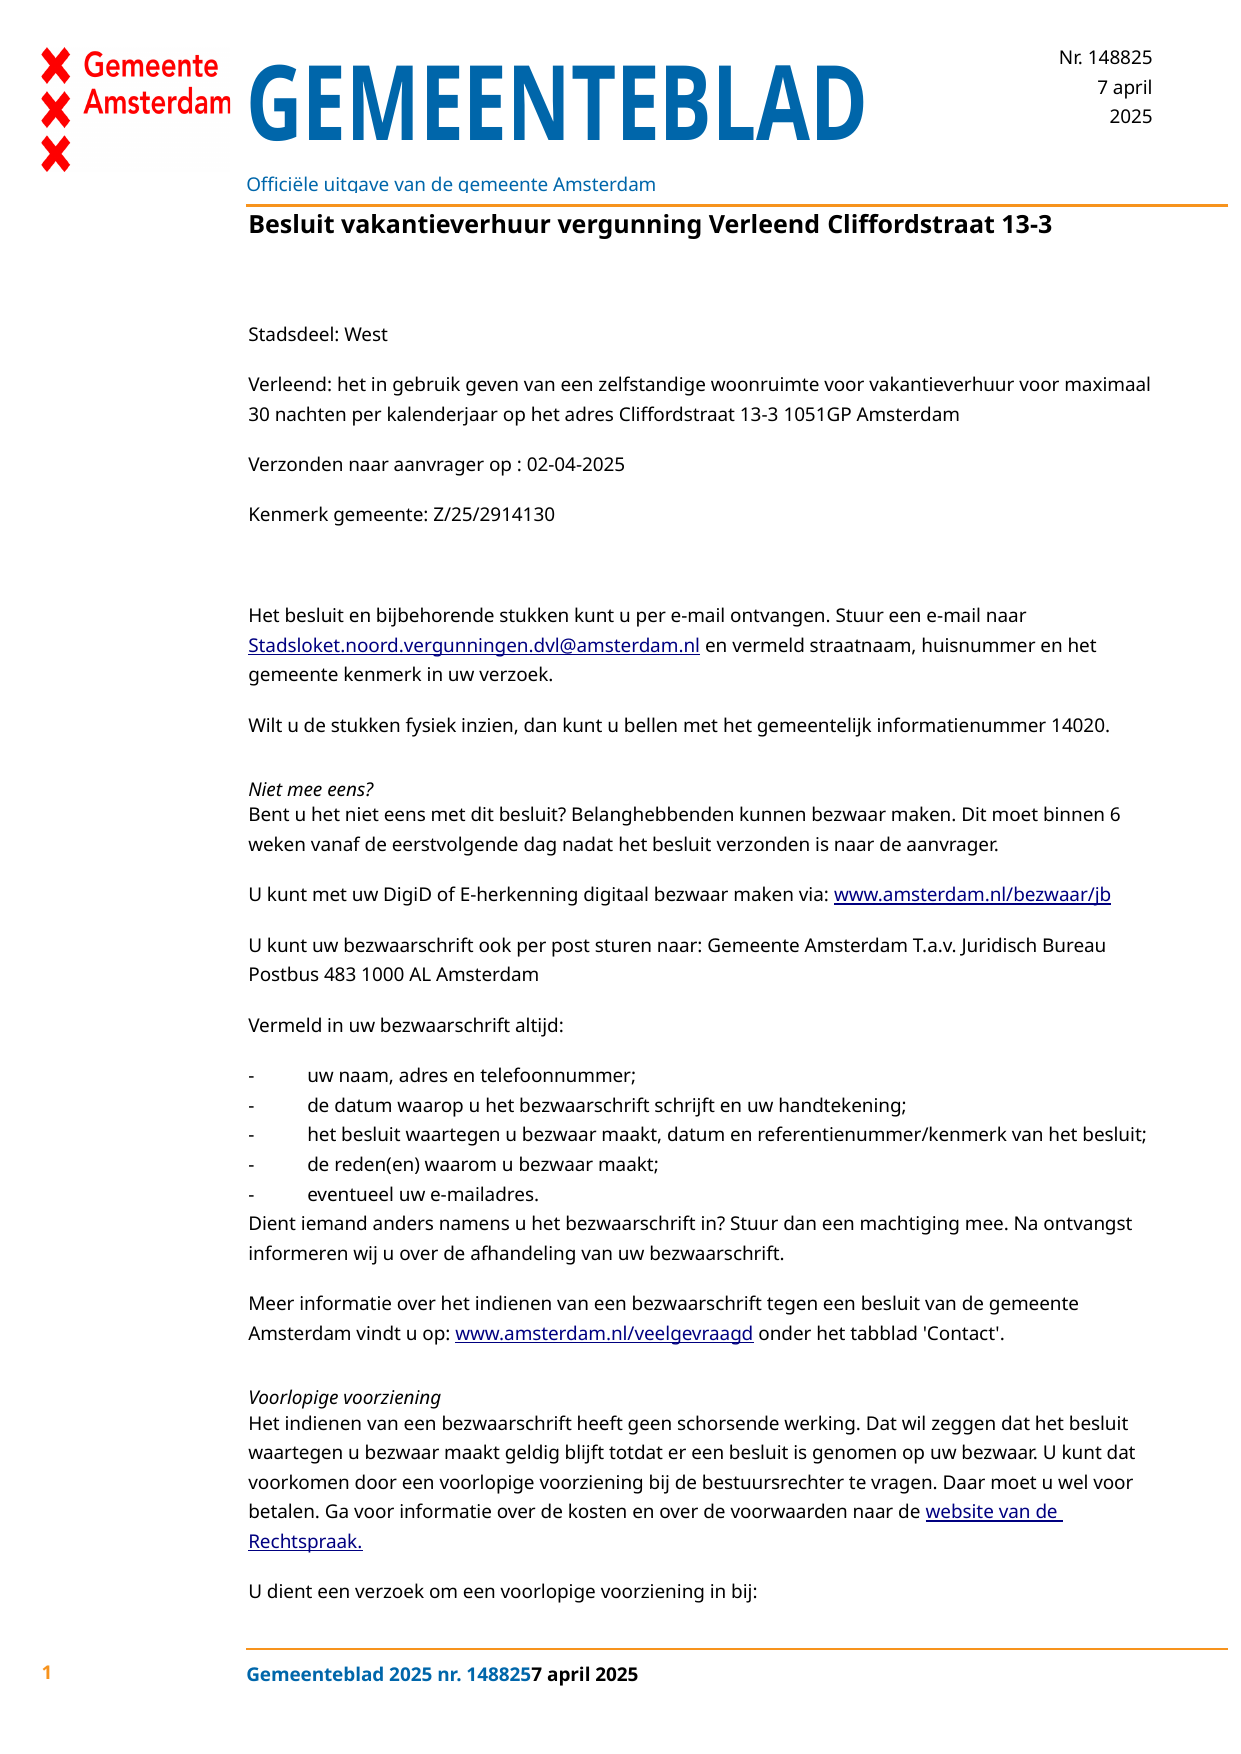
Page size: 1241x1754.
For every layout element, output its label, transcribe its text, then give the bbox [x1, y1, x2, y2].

text Stadsdeel: West [248, 321, 1152, 346]
text Voorlopige voorziening [248, 1384, 1152, 1410]
list het besluit waartegen u bezwaar maakt, datum en referentienummer/kenmerk van het besluit; [248, 1122, 1152, 1147]
list de reden(en) waarom u bezwaar maakt; [248, 1151, 1152, 1177]
text Dient iemand anders namens u het bezwaarschrift in? Stuur dan een machtiging mee. Na ontvangst informeren wij u over de afhandeling van uw bezwaarschrift. [248, 1210, 1152, 1266]
list eventueel uw e-mailadres. [248, 1181, 1152, 1207]
text Bent u het niet eens met dit besluit? Belanghebbenden kunnen bezwaar maken. Dit moet binnen 6 weken vanaf de eerstvolgende dag nadat het besluit verzonden is naar de aanvrager. [248, 802, 1152, 857]
text Het indienen van een bezwaarschrift heeft geen schorsende werking. Dat wil zeggen dat het besluit waartegen u bezwaar maakt geldig blijft totdat er een besluit is genomen op uw bezwaar. U kunt dat voorkomen door een voorlopige voorziening bij de bestuursrechter te vragen. Daar moet u wel voor betalen. Ga voor informatie over de kosten en over de voorwaarden naar de website van de Rechtspraak. [248, 1410, 1152, 1554]
list de datum waarop u het bezwaarschrift schrijft en uw handtekening; [248, 1092, 1152, 1118]
picture [41, 47, 231, 172]
text Het besluit en bijbehorende stukken kunt u per e-mail ontvangen. Stuur een e-mail naar Stadsloket.noord.vergunningen.dvl@amsterdam.nl en vermeld straatnaam, huisnummer en het gemeente kenmerk in uw verzoek. [248, 602, 1152, 687]
text Niet mee eens? [248, 776, 1152, 802]
text U dient een verzoek om een voorlopige voorziening in bij: [248, 1578, 1152, 1604]
text U kunt uw bezwaarschrift ook per post sturen naar: Gemeente Amsterdam T.a.v. Juridisch Bureau Postbus 483 1000 AL Amsterdam [248, 932, 1152, 987]
text Besluit vakantieverhuur vergunning Verleend Cliffordstraat 13-3 [248, 207, 1152, 241]
text Kenmerk gemeente: Z/25/2914130 [248, 502, 1152, 527]
text U kunt met uw DigiD of E-herkenning digitaal bezwaar maken via: www.amsterdam.nl/bezwaar/jb [248, 882, 1152, 907]
text Vermeld in uw bezwaarschrift altijd: [248, 1012, 1152, 1038]
text Verzonden naar aanvrager op : 02-04-2025 [248, 451, 1152, 477]
text Verleend: het in gebruik geven van een zelfstandige woonruimte voor vakantieverhuur voor maximaal 30 nachten per kalenderjaar op het adres Cliffordstraat 13-3 1051GP Amsterdam [248, 371, 1152, 426]
text Meer informatie over het indienen van een bezwaarschrift tegen een besluit van de gemeente Amsterdam vindt u op: www.amsterdam.nl/veelgevraagd onder het tabblad 'Contact'. [248, 1290, 1152, 1346]
list uw naam, adres en telefoonnummer; [248, 1062, 1152, 1088]
text Wilt u de stukken fysiek inzien, dan kunt u bellen met het gemeentelijk informatienummer 14020. [248, 712, 1152, 738]
